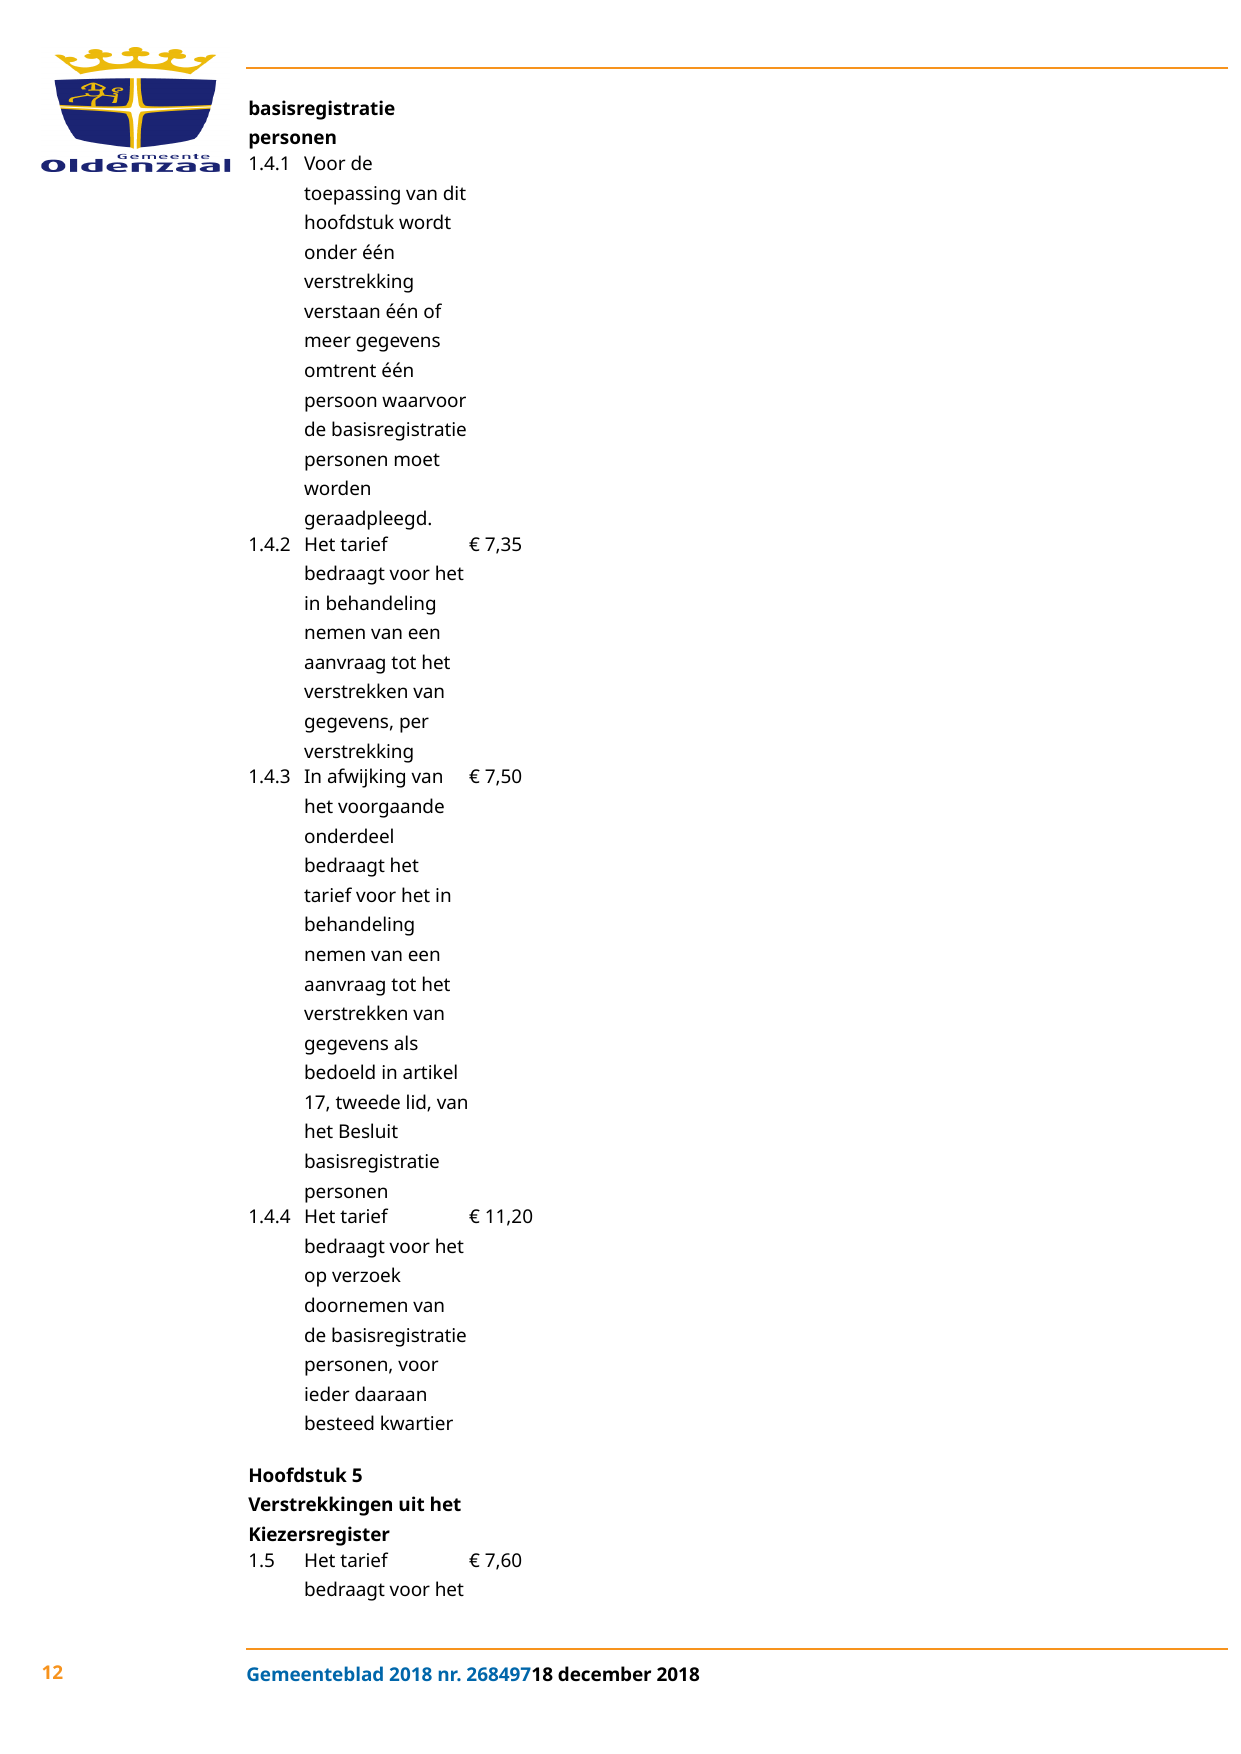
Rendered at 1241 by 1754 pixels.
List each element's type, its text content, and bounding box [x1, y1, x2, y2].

table_cell [760, 531, 816, 764]
table_cell [760, 1462, 816, 1547]
table_cell [760, 150, 816, 531]
table_cell [304, 1436, 469, 1462]
table_cell € 11,20 [469, 1204, 537, 1436]
table_cell Voor de toepassing van dit hoofdstuk wordt onder één verstrekking verstaan één of meer gegevens omtrent één persoon waarvoor de basisregistratie personen moet worden geraadpleegd. [304, 150, 469, 531]
table_cell Het tarief bedraagt voor het [304, 1547, 469, 1602]
table_cell [469, 150, 537, 531]
table_cell [537, 1547, 593, 1602]
table_cell [705, 531, 760, 764]
table_cell [649, 150, 704, 531]
table_cell [705, 1462, 760, 1547]
table_cell [705, 150, 760, 531]
table_cell [537, 1204, 593, 1436]
table_cell 1.4.2 [248, 531, 304, 764]
table_cell [537, 1436, 593, 1462]
table_cell 1.5 [248, 1547, 304, 1602]
table_cell [537, 531, 593, 764]
table_cell Hoofdstuk 5 Verstrekkingen uit het Kiezersregister [248, 1462, 469, 1547]
table_cell [593, 1436, 649, 1462]
table_cell [705, 1547, 760, 1602]
table_cell [593, 1204, 649, 1436]
table_cell [705, 764, 760, 1203]
table_cell 1.4.1 [248, 150, 304, 531]
table_cell [705, 95, 760, 150]
table_cell [649, 1204, 704, 1436]
table_cell € 7,50 [469, 764, 537, 1203]
table_cell [537, 764, 593, 1203]
table_cell [760, 1204, 816, 1436]
table_cell [649, 1462, 704, 1547]
table_cell [537, 95, 593, 150]
table_cell [593, 531, 649, 764]
table_cell [593, 1547, 649, 1602]
table_cell [760, 764, 816, 1203]
table_cell basisregistratie personen [248, 95, 469, 150]
picture [41, 47, 231, 172]
table_cell Het tarief bedraagt voor het in behandeling nemen van een aanvraag tot het verstrekken van gegevens, per verstrekking [304, 531, 469, 764]
table_cell [469, 1436, 537, 1462]
table_cell € 7,35 [469, 531, 537, 764]
table_cell [248, 1436, 304, 1462]
table_cell [649, 531, 704, 764]
table_cell 1.4.3 [248, 764, 304, 1203]
table_cell 1.4.4 [248, 1204, 304, 1436]
table_cell [649, 1547, 704, 1602]
table_cell € 7,60 [469, 1547, 537, 1602]
table_cell [469, 1462, 537, 1547]
table_cell [537, 1462, 593, 1547]
table_cell [649, 1436, 704, 1462]
table_cell [705, 1204, 760, 1436]
table_cell [469, 95, 537, 150]
table_cell [760, 1436, 816, 1462]
table_cell [593, 150, 649, 531]
table_cell [649, 95, 704, 150]
table_cell Het tarief bedraagt voor het op verzoek doornemen van de basisregistratie personen, voor ieder daaraan besteed kwartier [304, 1204, 469, 1436]
table_cell [593, 764, 649, 1203]
table_cell In afwijking van het voorgaande onderdeel bedraagt het tarief voor het in behandeling nemen van een aanvraag tot het verstrekken van gegevens als bedoeld in artikel 17, tweede lid, van het Besluit basisregistratie personen [304, 764, 469, 1203]
table_cell [593, 1462, 649, 1547]
table_cell [760, 1547, 816, 1602]
table_cell [649, 764, 704, 1203]
table_cell [760, 95, 816, 150]
table_cell [705, 1436, 760, 1462]
table_cell [593, 95, 649, 150]
table_cell [537, 150, 593, 531]
